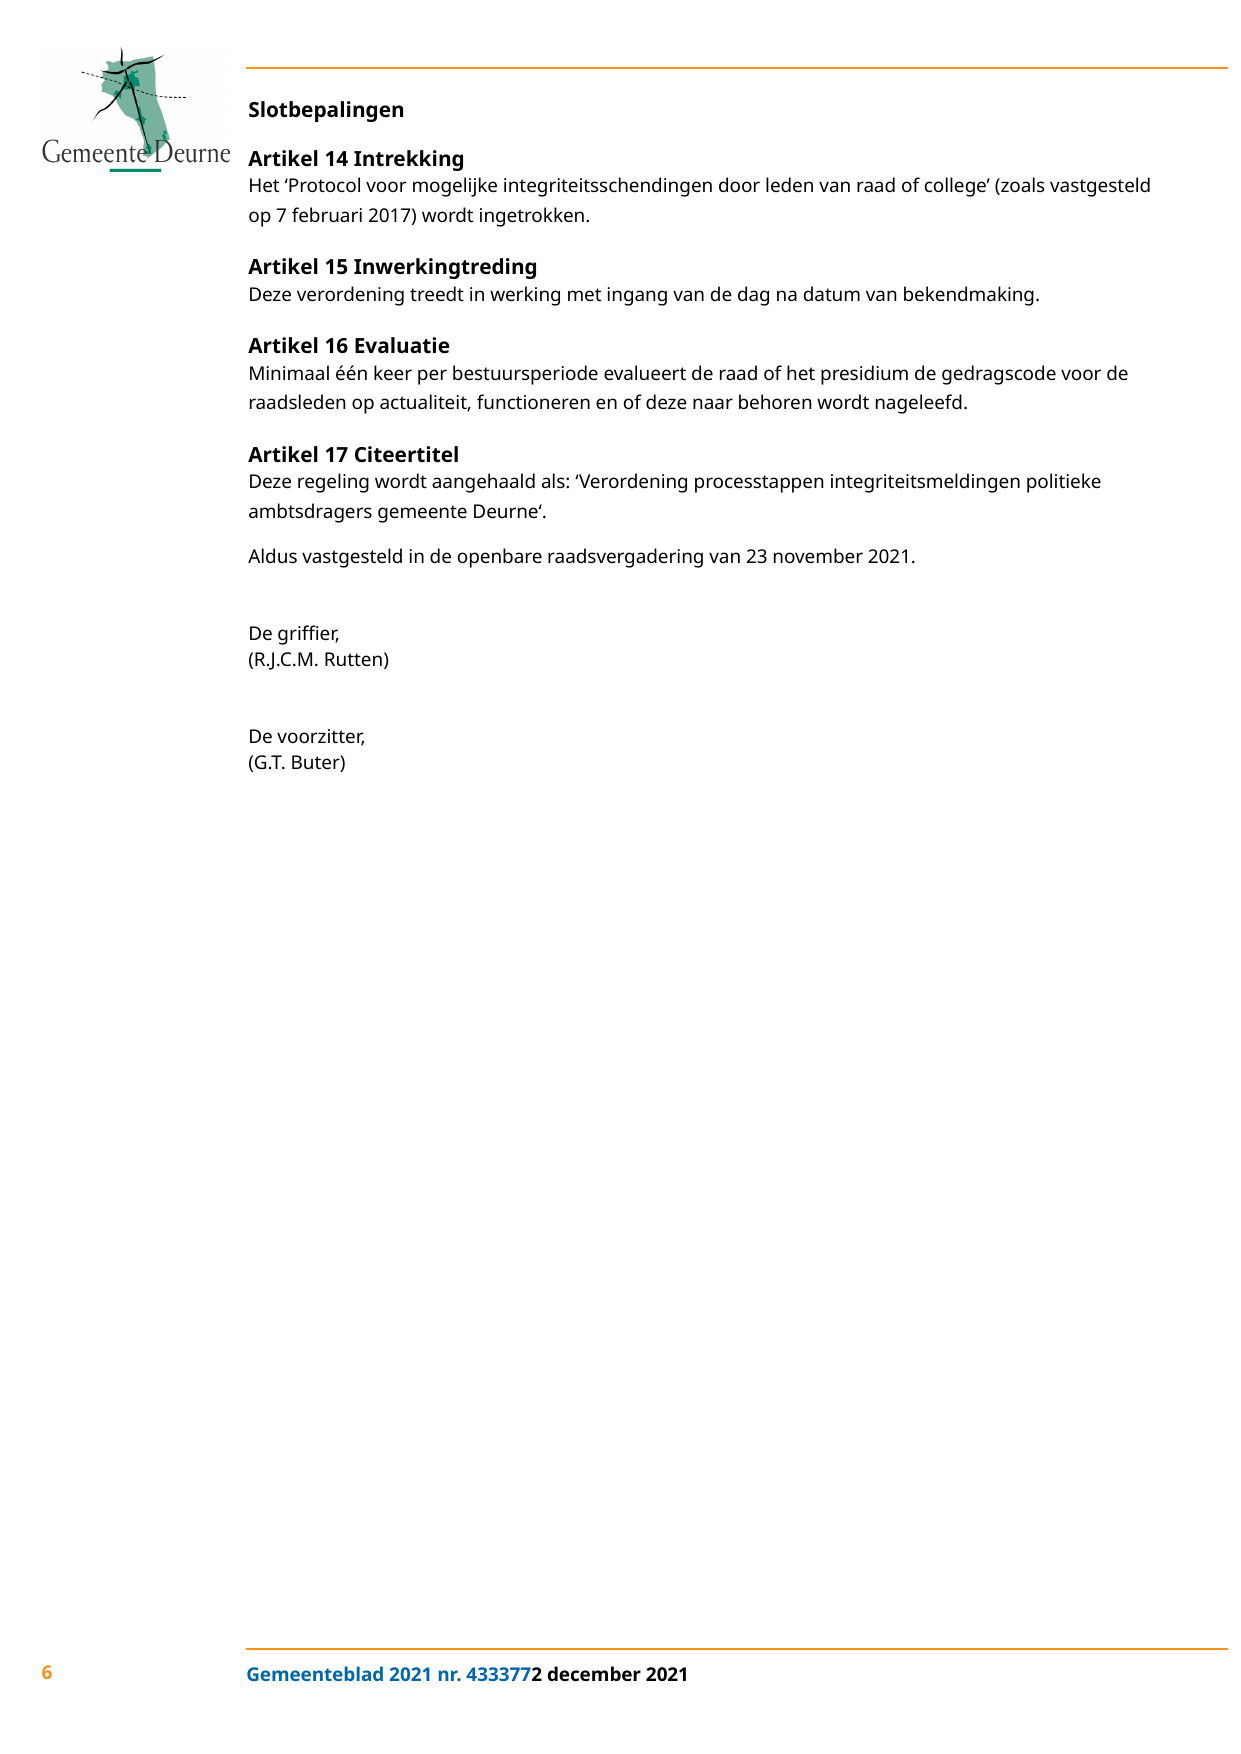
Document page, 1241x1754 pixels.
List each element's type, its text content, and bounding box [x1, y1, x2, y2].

text Het ‘Protocol voor mogelijke integriteitsschendingen door leden van raad of college’ (zoals vastgesteld op 7 februari 2017) wordt ingetrokken. [248, 172, 1152, 228]
text (G.T. Buter) [248, 749, 1152, 775]
text Artikel 14 Intrekking [248, 144, 1152, 172]
picture [41, 47, 231, 172]
text Deze verordening treedt in werking met ingang van de dag na datum van bekendmaking. [248, 281, 1152, 307]
text De voorzitter, [248, 723, 1152, 749]
text (R.J.C.M. Rutten) [248, 646, 1152, 672]
text Aldus vastgesteld in de openbare raadsvergadering van 23 november 2021. [248, 543, 1152, 569]
text Minimaal één keer per bestuursperiode evalueert de raad of het presidium de gedragscode voor de raadsleden op actualiteit, functioneren en of deze naar behoren wordt nageleefd. [248, 360, 1152, 415]
text De griffier, [248, 621, 1152, 646]
text Artikel 16 Evaluatie [248, 331, 1152, 360]
text Artikel 15 Inwerkingtreding [248, 252, 1152, 281]
text Slotbepalingen [248, 95, 1152, 123]
text Deze regeling wordt aangehaald als: ‘Verordening processtappen integriteitsmeldingen politieke ambtsdragers gemeente Deurne‘. [248, 468, 1152, 523]
text Artikel 17 Citeertitel [248, 440, 1152, 468]
